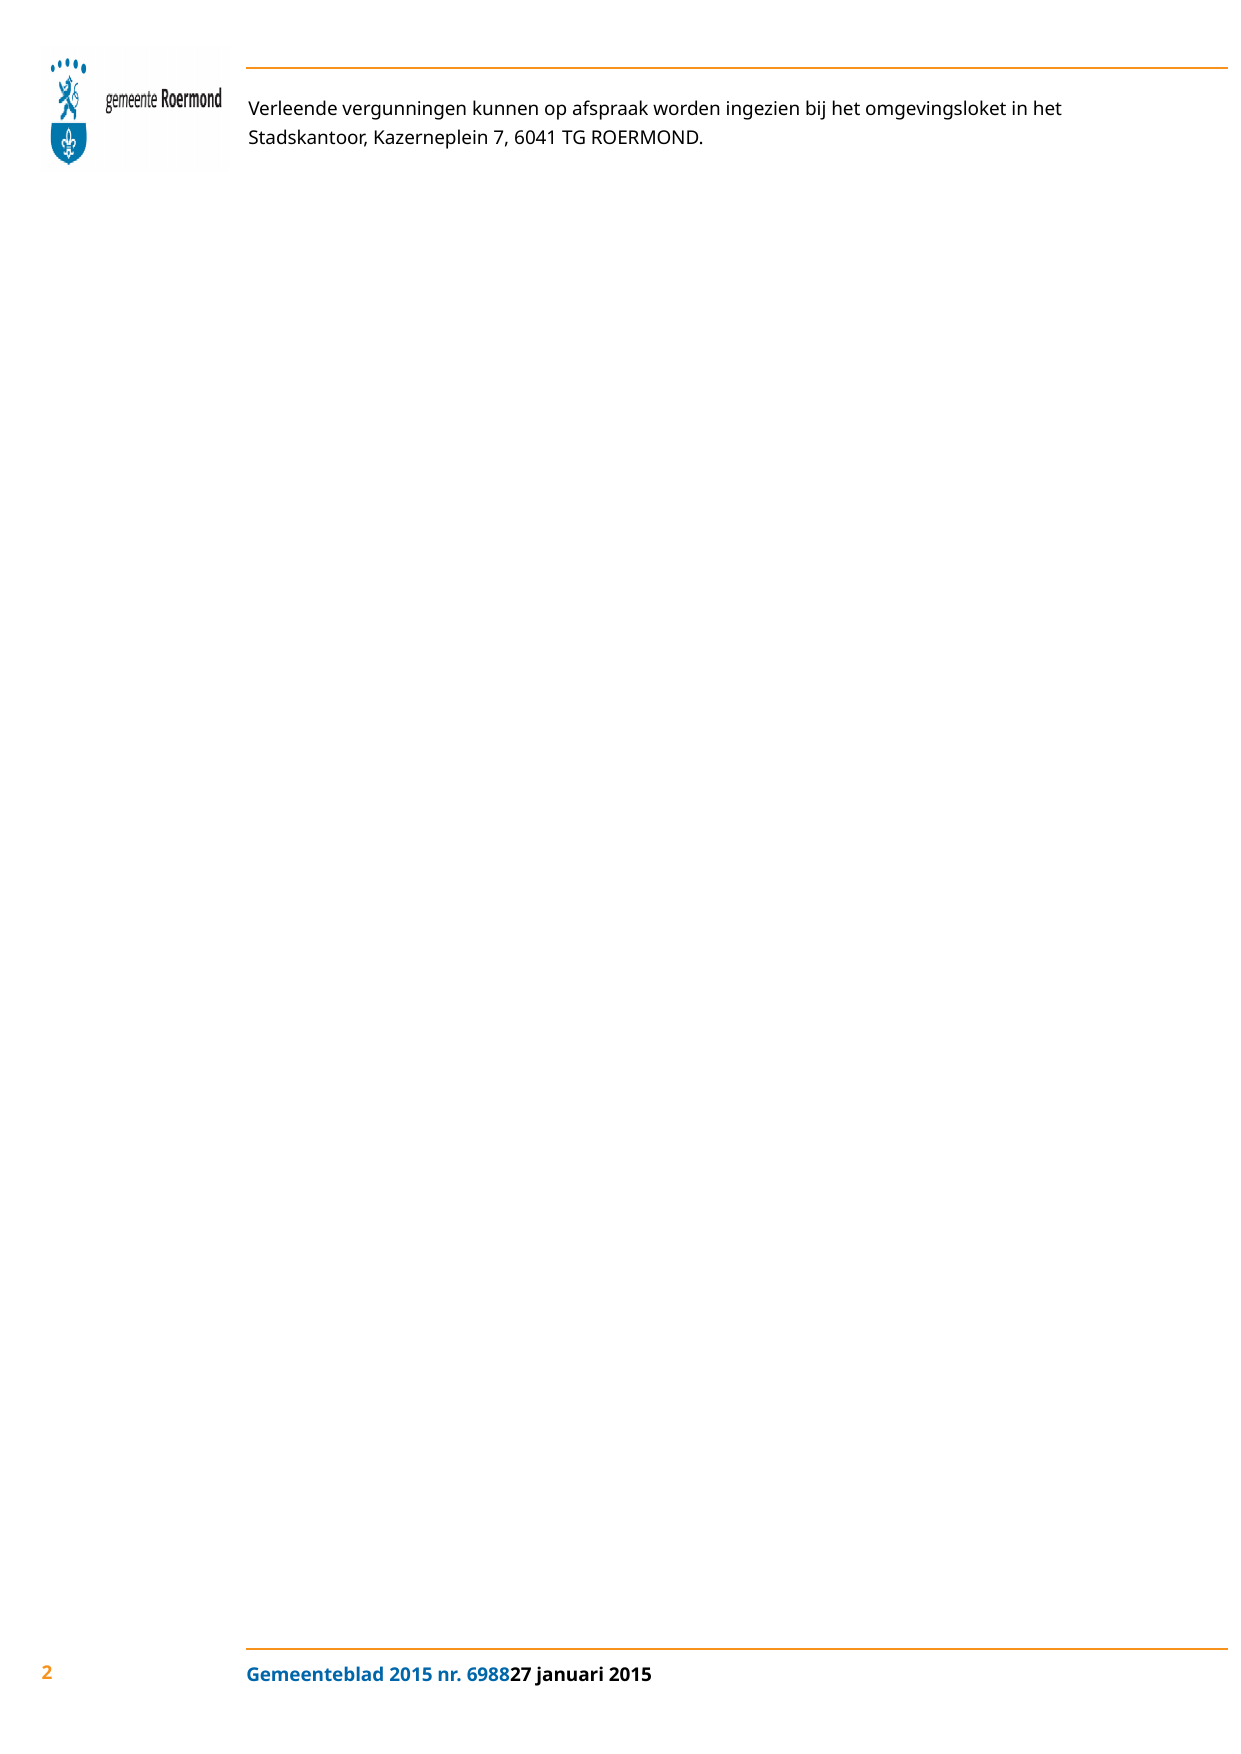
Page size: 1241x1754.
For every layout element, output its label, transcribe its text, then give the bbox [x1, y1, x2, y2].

text Verleende vergunningen kunnen op afspraak worden ingezien bij het omgevingsloket in het Stadskantoor, Kazerneplein 7, 6041 TG ROERMOND. [248, 95, 1152, 150]
picture [41, 47, 231, 172]
